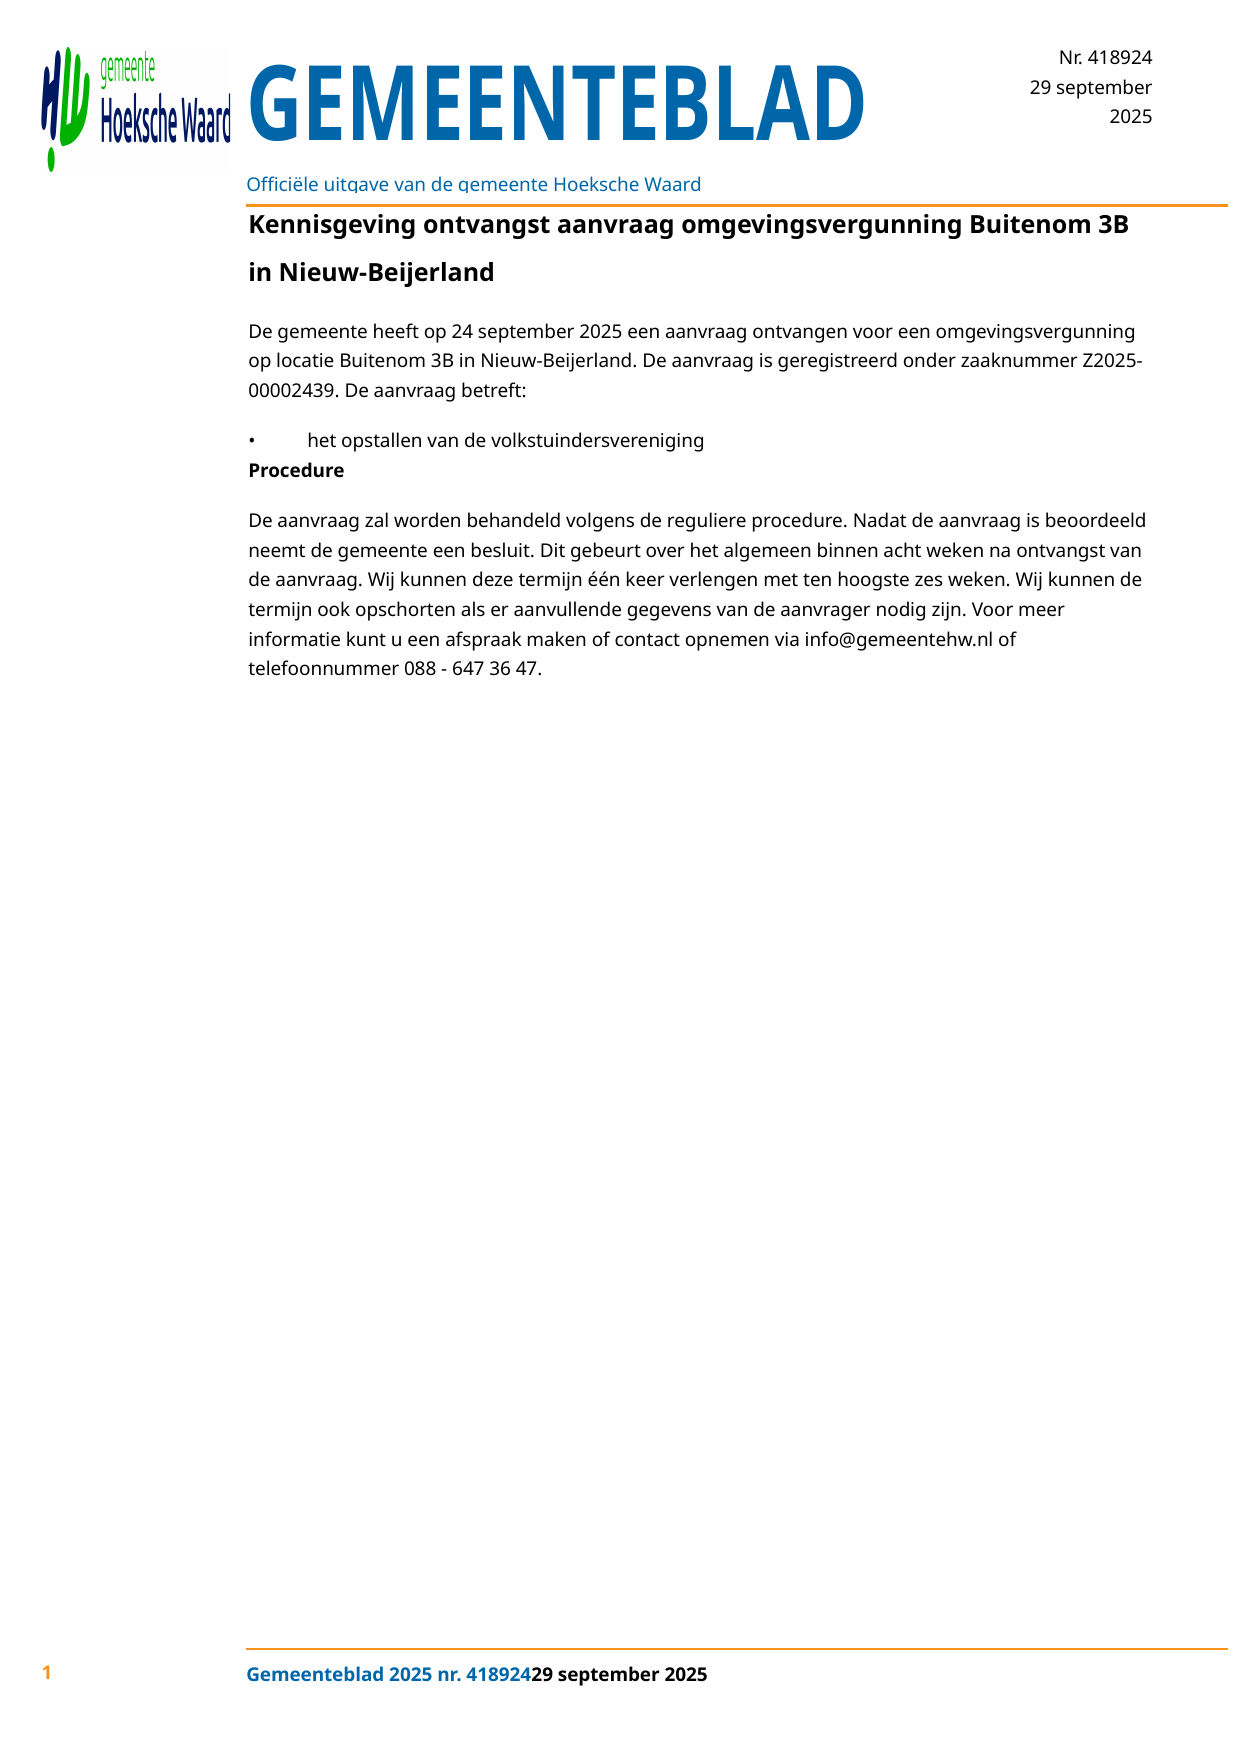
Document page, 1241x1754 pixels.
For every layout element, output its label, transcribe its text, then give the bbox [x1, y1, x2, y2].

picture [41, 47, 231, 172]
list het opstallen van de volkstuindersvereniging [248, 427, 1152, 453]
text Procedure [248, 457, 1152, 483]
text De gemeente heeft op 24 september 2025 een aanvraag ontvangen voor een omgevingsvergunning op locatie Buitenom 3B in Nieuw-Beijerland. De aanvraag is geregistreerd onder zaaknummer Z2025-00002439. De aanvraag betreft: [248, 318, 1152, 403]
text Kennisgeving ontvangst aanvraag omgevingsvergunning Buitenom 3B in Nieuw-Beijerland [248, 207, 1152, 288]
text De aanvraag zal worden behandeld volgens de reguliere procedure. Nadat de aanvraag is beoordeeld neemt de gemeente een besluit. Dit gebeurt over het algemeen binnen acht weken na ontvangst van de aanvraag. Wij kunnen deze termijn één keer verlengen met ten hoogste zes weken. Wij kunnen de termijn ook opschorten als er aanvullende gegevens van de aanvrager nodig zijn. Voor meer informatie kunt u een afspraak maken of contact opnemen via info@gemeentehw.nl of telefoonnummer 088 - 647 36 47. [248, 507, 1152, 681]
